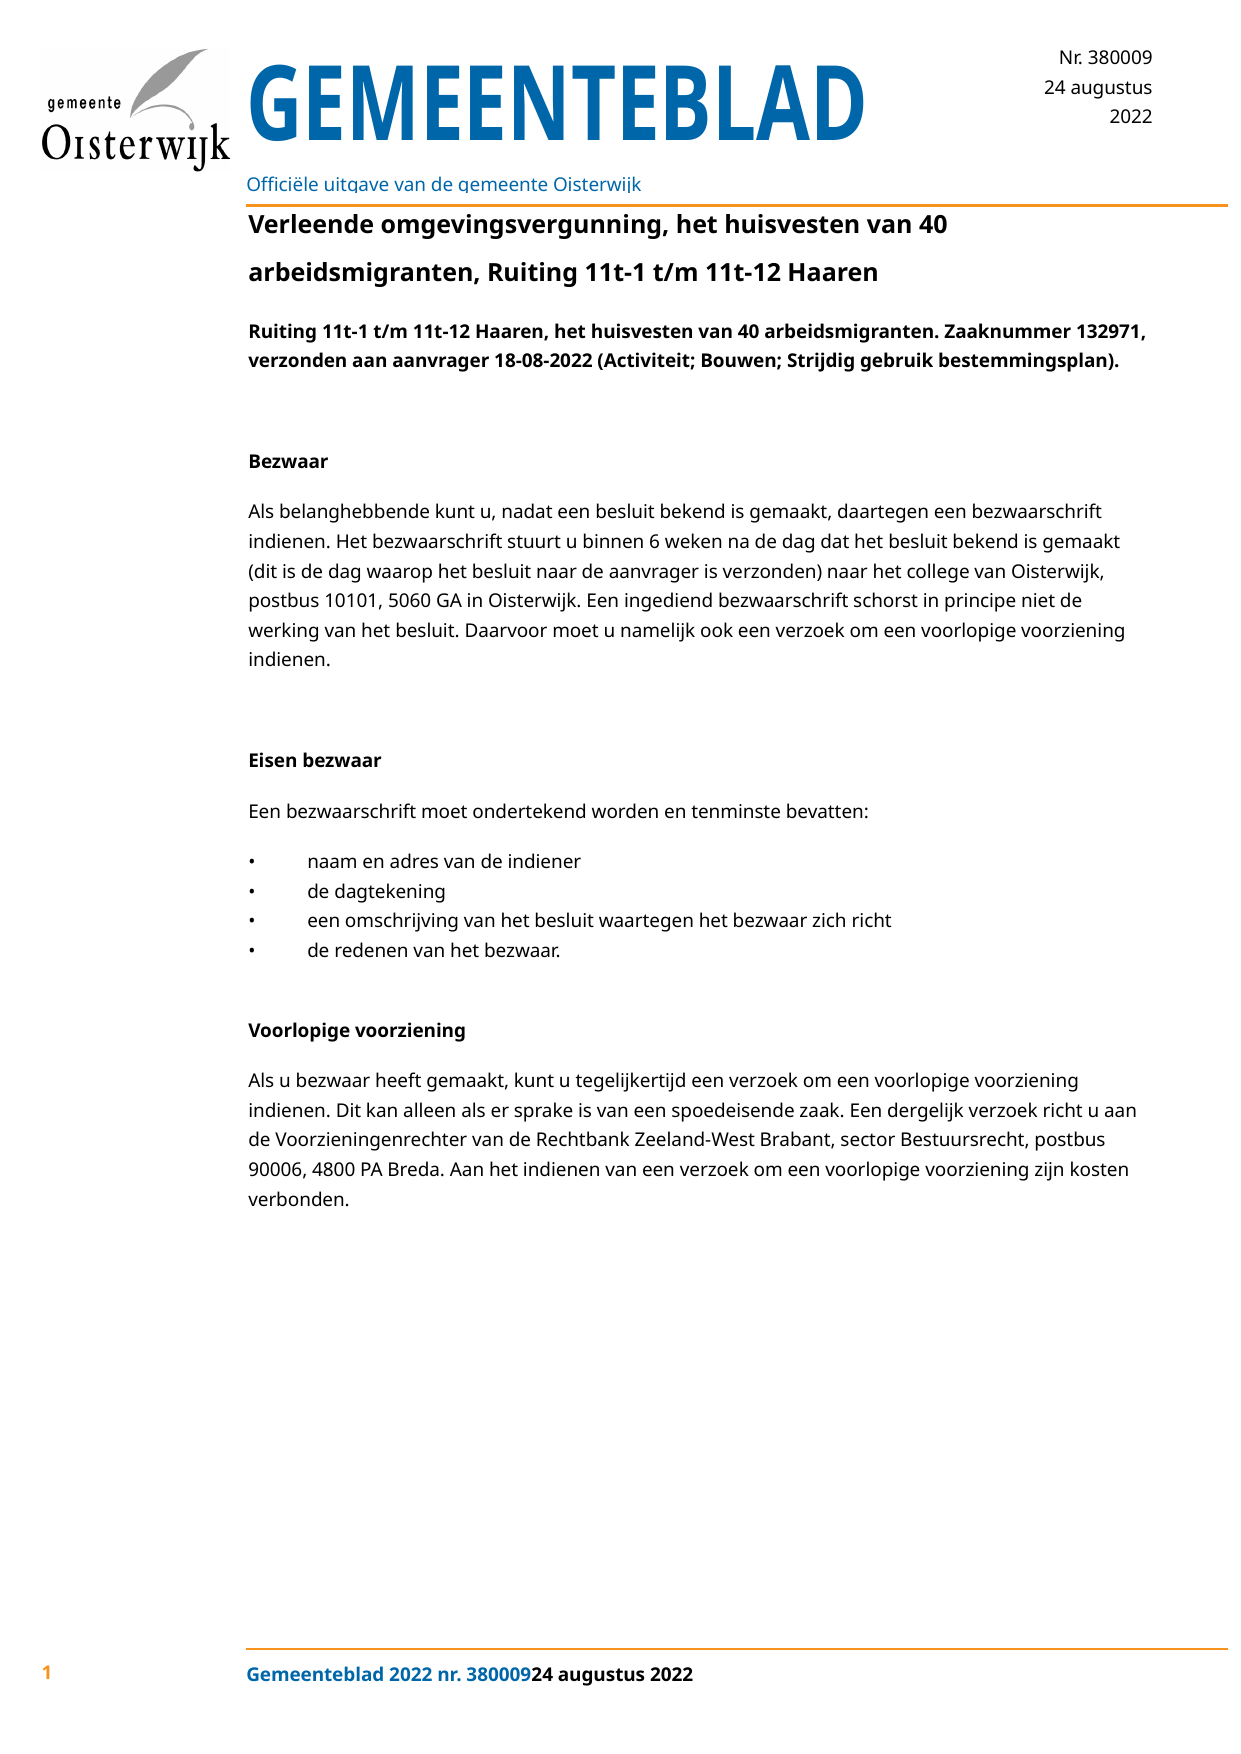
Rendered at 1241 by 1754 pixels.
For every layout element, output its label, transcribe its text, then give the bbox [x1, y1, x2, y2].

text Eisen bezwaar [248, 747, 1152, 773]
text Als belanghebbende kunt u, nadat een besluit bekend is gemaakt, daartegen een bezwaarschrift indienen. Het bezwaarschrift stuurt u binnen 6 weken na de dag dat het besluit bekend is gemaakt (dit is de dag waarop het besluit naar de aanvrager is verzonden) naar het college van Oisterwijk, postbus 10101, 5060 GA in Oisterwijk. Een ingediend bezwaarschrift schorst in principe niet de werking van het besluit. Daarvoor moet u namelijk ook een verzoek om een voorlopige voorziening indienen. [248, 499, 1152, 672]
list de dagtekening [248, 878, 1152, 904]
picture [41, 47, 231, 172]
text Verleende omgevingsvergunning, het huisvesten van 40 arbeidsmigranten, Ruiting 11t-1 t/m 11t-12 Haaren [248, 207, 1152, 288]
list een omschrijving van het besluit waartegen het bezwaar zich richt [248, 907, 1152, 933]
text Ruiting 11t-1 t/m 11t-12 Haaren, het huisvesten van 40 arbeidsmigranten. Zaaknummer 132971, verzonden aan aanvrager 18-08-2022 (Activiteit; Bouwen; Strijdig gebruik bestemmingsplan). [248, 318, 1152, 373]
list de redenen van het bezwaar. [248, 937, 1152, 963]
text Voorlopige voorziening [248, 1017, 1152, 1043]
text Een bezwaarschrift moet ondertekend worden en tenminste bevatten: [248, 798, 1152, 824]
text Bezwaar [248, 448, 1152, 474]
list naam en adres van de indiener [248, 848, 1152, 874]
text Als u bezwaar heeft gemaakt, kunt u tegelijkertijd een verzoek om een voorlopige voorziening indienen. Dit kan alleen als er sprake is van een spoedeisende zaak. Een dergelijk verzoek richt u aan de Voorzieningenrechter van de Rechtbank Zeeland-West Brabant, sector Bestuursrecht, postbus 90006, 4800 PA Breda. Aan het indienen van een verzoek om een voorlopige voorziening zijn kosten verbonden. [248, 1067, 1152, 1212]
